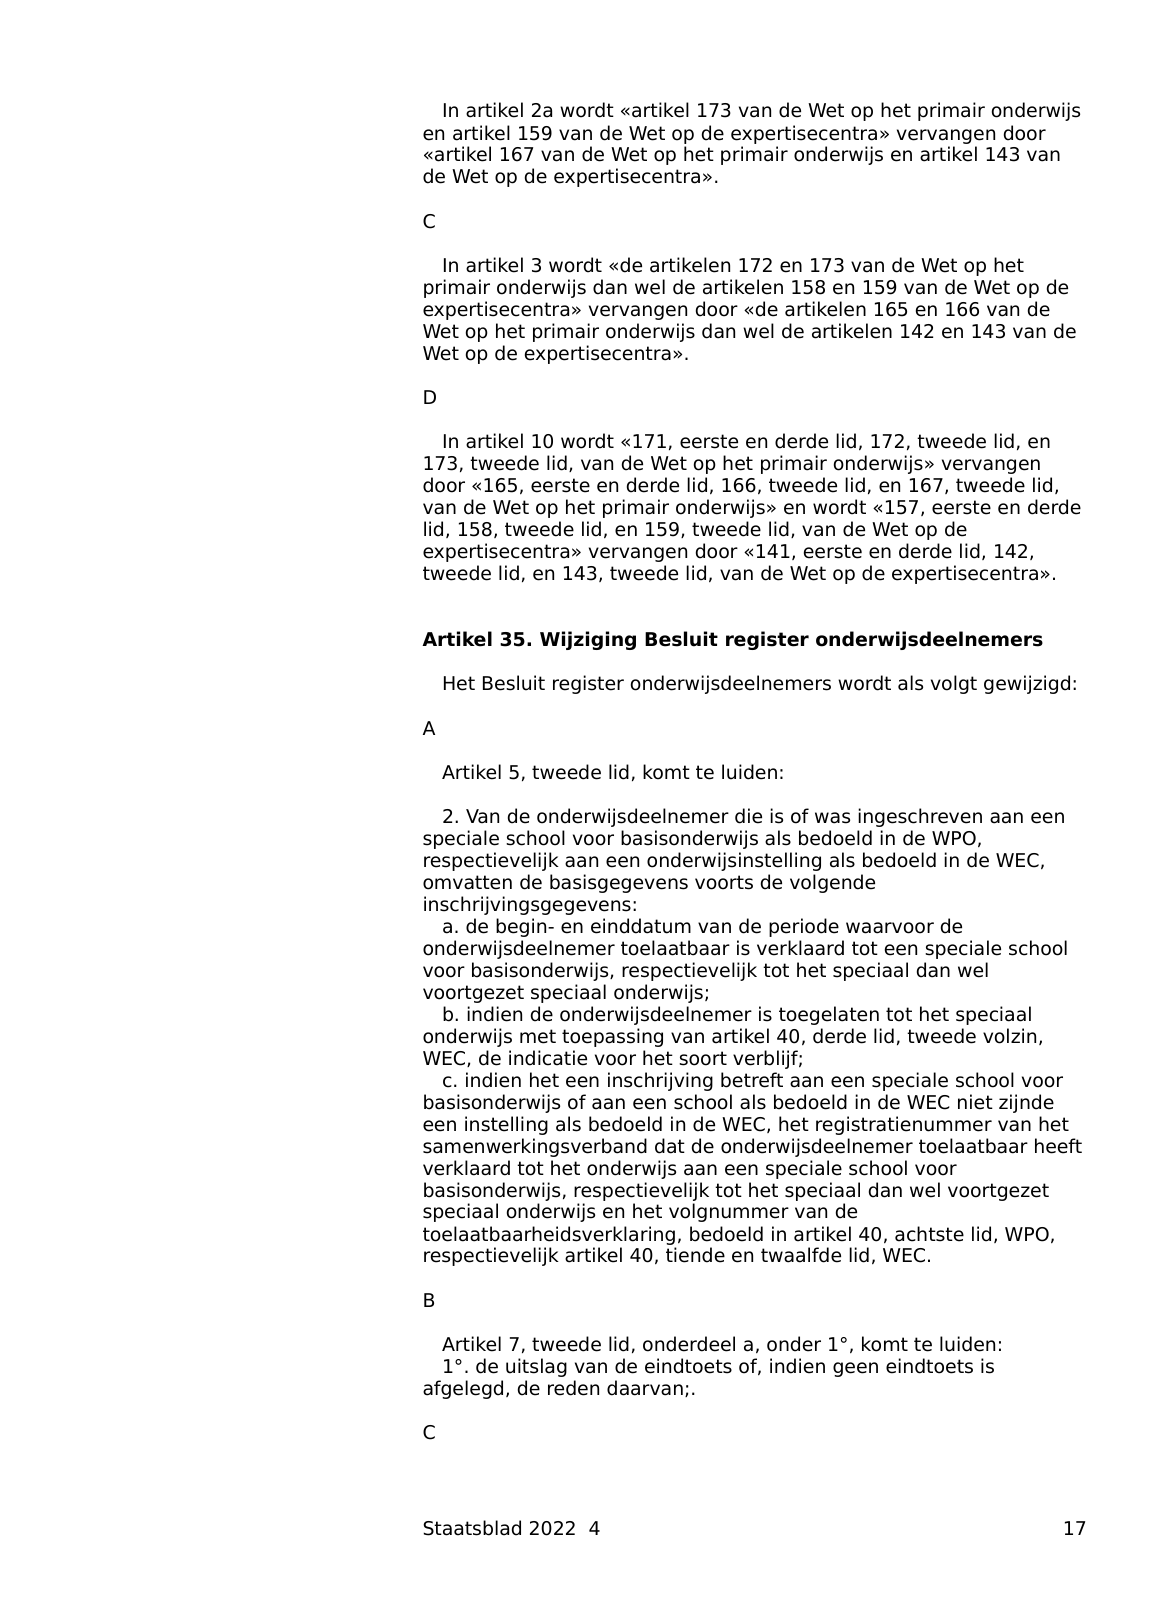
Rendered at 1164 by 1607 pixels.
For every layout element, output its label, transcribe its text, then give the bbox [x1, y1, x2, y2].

text b. indien de onderwijsdeelnemer is toegelaten tot het speciaal onderwijs met toepassing van artikel 40, derde lid, tweede volzin, WEC, de indicatie voor het soort verblijf; [422, 1004, 1087, 1069]
text 2. Van de onderwijsdeelnemer die is of was ingeschreven aan een speciale school voor basisonderwijs als bedoeld in de WPO, respectievelijk aan een onderwijsinstelling als bedoeld in de WEC, omvatten de basisgegevens voorts de volgende inschrijvingsgegevens: [422, 806, 1087, 916]
text Het Besluit register onderwijsdeelnemers wordt als volgt gewijzigd: [422, 673, 1087, 695]
text Artikel 5, tweede lid, komt te luiden: [422, 762, 1087, 784]
text Artikel 7, tweede lid, onderdeel a, onder 1°, komt te luiden: [422, 1334, 1087, 1356]
text D [422, 387, 1087, 409]
text a. de begin- en einddatum van de periode waarvoor de onderwijsdeelnemer toelaatbaar is verklaard tot een speciale school voor basisonderwijs, respectievelijk tot het speciaal dan wel voortgezet speciaal onderwijs; [422, 916, 1087, 1004]
text C [422, 1422, 1087, 1444]
text B [422, 1289, 1087, 1312]
subtitle Artikel 35. Wijziging Besluit register onderwijsdeelnemers [422, 629, 1087, 651]
text 1°. de uitslag van de eindtoets of, indien geen eindtoets is afgelegd, de reden daarvan;. [422, 1356, 1087, 1400]
text C [422, 211, 1087, 232]
text c. indien het een inschrijving betreft aan een speciale school voor basisonderwijs of aan een school als bedoeld in de WEC niet zijnde een instelling als bedoeld in de WEC, het registratienummer van het samenwerkingsverband dat de onderwijsdeelnemer toelaatbaar heeft verklaard tot het onderwijs aan een speciale school voor basisonderwijs, respectievelijk tot het speciaal dan wel voortgezet speciaal onderwijs en het volgnummer van de toelaatbaarheidsverklaring, bedoeld in artikel 40, achtste lid, WPO, respectievelijk artikel 40, tiende en twaalfde lid, WEC. [422, 1069, 1087, 1267]
text In artikel 10 wordt «171, eerste en derde lid, 172, tweede lid, en 173, tweede lid, van de Wet op het primair onderwijs» vervangen door «165, eerste en derde lid, 166, tweede lid, en 167, tweede lid, van de Wet op het primair onderwijs» en wordt «157, eerste en derde lid, 158, tweede lid, en 159, tweede lid, van de Wet op de expertisecentra» vervangen door «141, eerste en derde lid, 142, tweede lid, en 143, tweede lid, van de Wet op de expertisecentra». [422, 431, 1087, 585]
text In artikel 2a wordt «artikel 173 van de Wet op het primair onderwijs en artikel 159 van de Wet op de expertisecentra» vervangen door «artikel 167 van de Wet op het primair onderwijs en artikel 143 van de Wet op de expertisecentra». [422, 100, 1087, 188]
text In artikel 3 wordt «de artikelen 172 en 173 van de Wet op het primair onderwijs dan wel de artikelen 158 en 159 van de Wet op de expertisecentra» vervangen door «de artikelen 165 en 166 van de Wet op het primair onderwijs dan wel de artikelen 142 en 143 van de Wet op de expertisecentra». [422, 255, 1087, 364]
text A [422, 717, 1087, 739]
